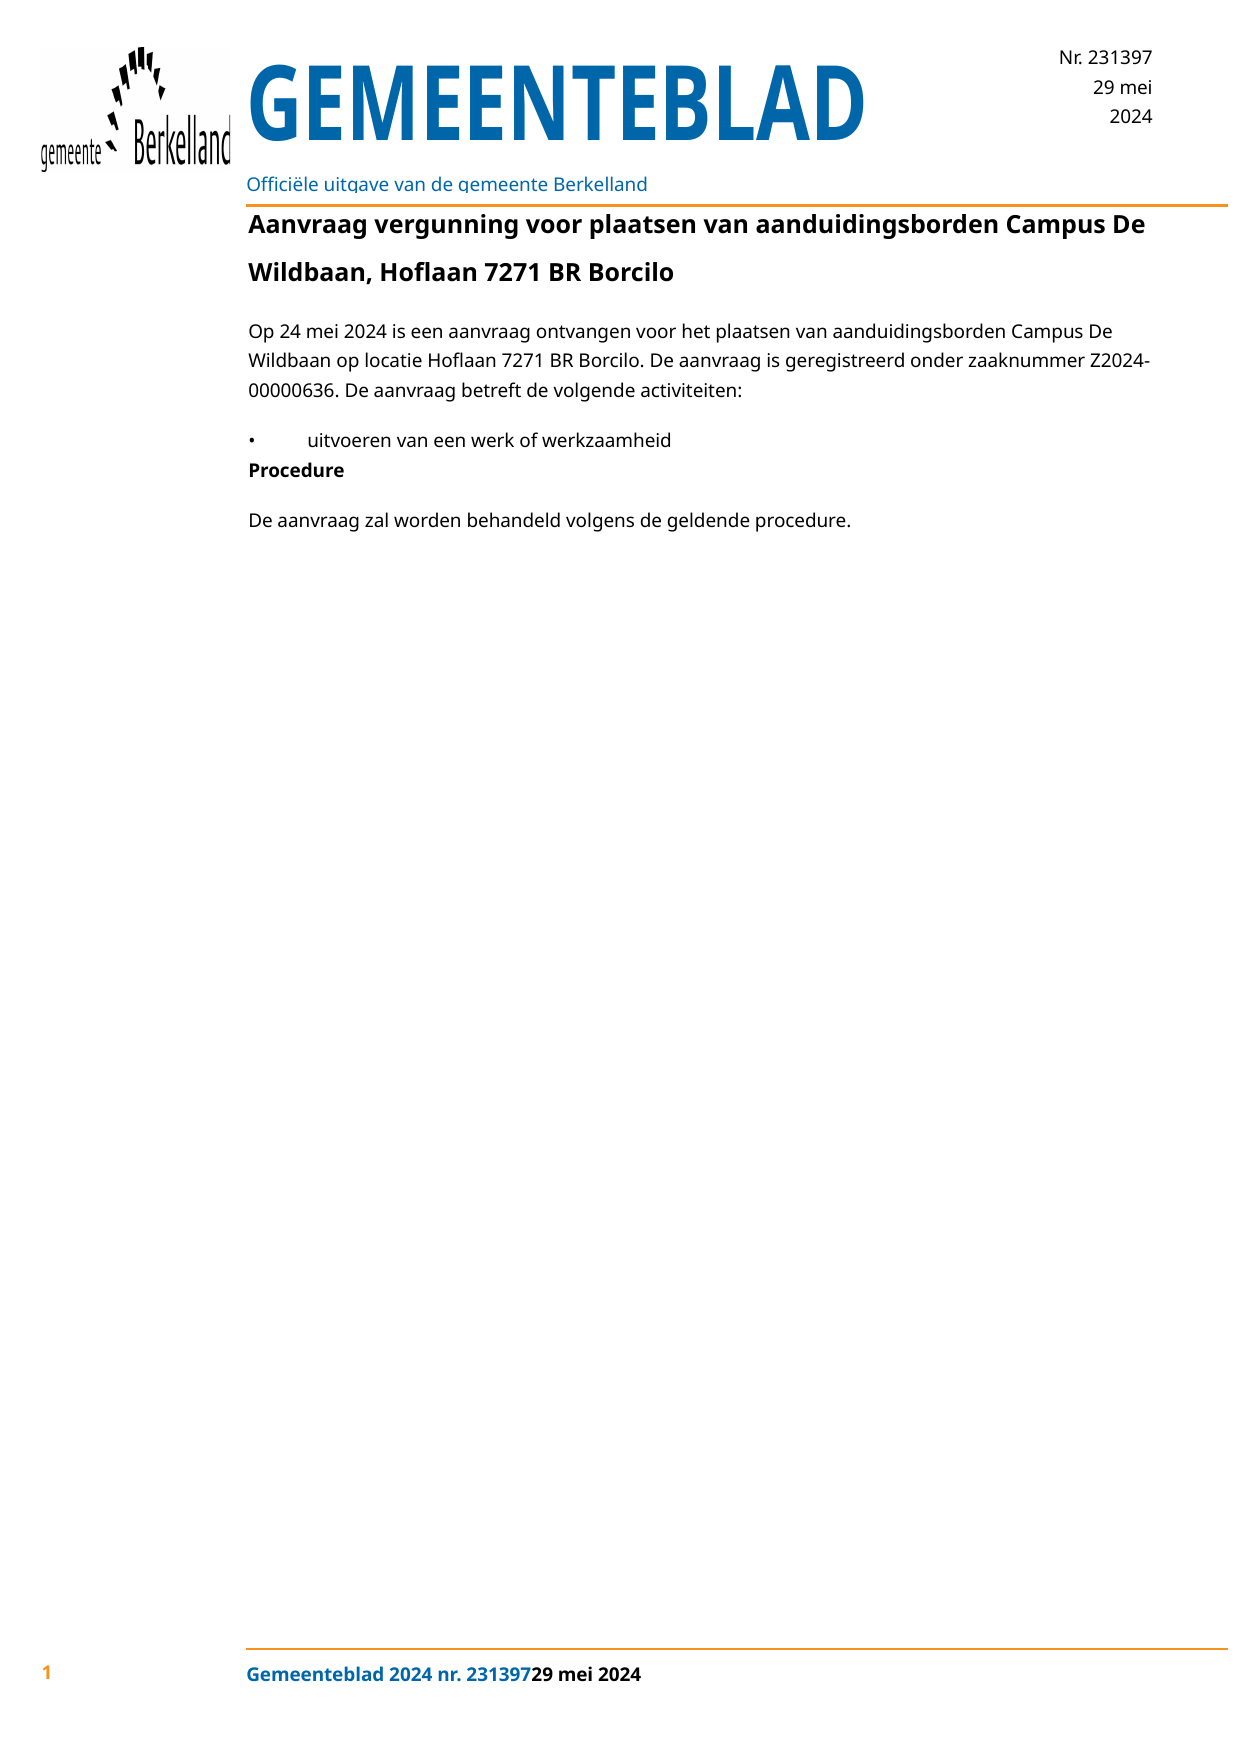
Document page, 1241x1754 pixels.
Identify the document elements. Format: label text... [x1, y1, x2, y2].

text Procedure [248, 457, 1152, 483]
text Op 24 mei 2024 is een aanvraag ontvangen voor het plaatsen van aanduidingsborden Campus De Wildbaan op locatie Hoflaan 7271 BR Borcilo. De aanvraag is geregistreerd onder zaaknummer Z2024-00000636. De aanvraag betreft de volgende activiteiten: [248, 318, 1152, 403]
text De aanvraag zal worden behandeld volgens de geldende procedure. [248, 507, 1152, 533]
text Aanvraag vergunning voor plaatsen van aanduidingsborden Campus De Wildbaan, Hoflaan 7271 BR Borcilo [248, 207, 1152, 288]
list uitvoeren van een werk of werkzaamheid [248, 427, 1152, 453]
picture [41, 47, 231, 172]
